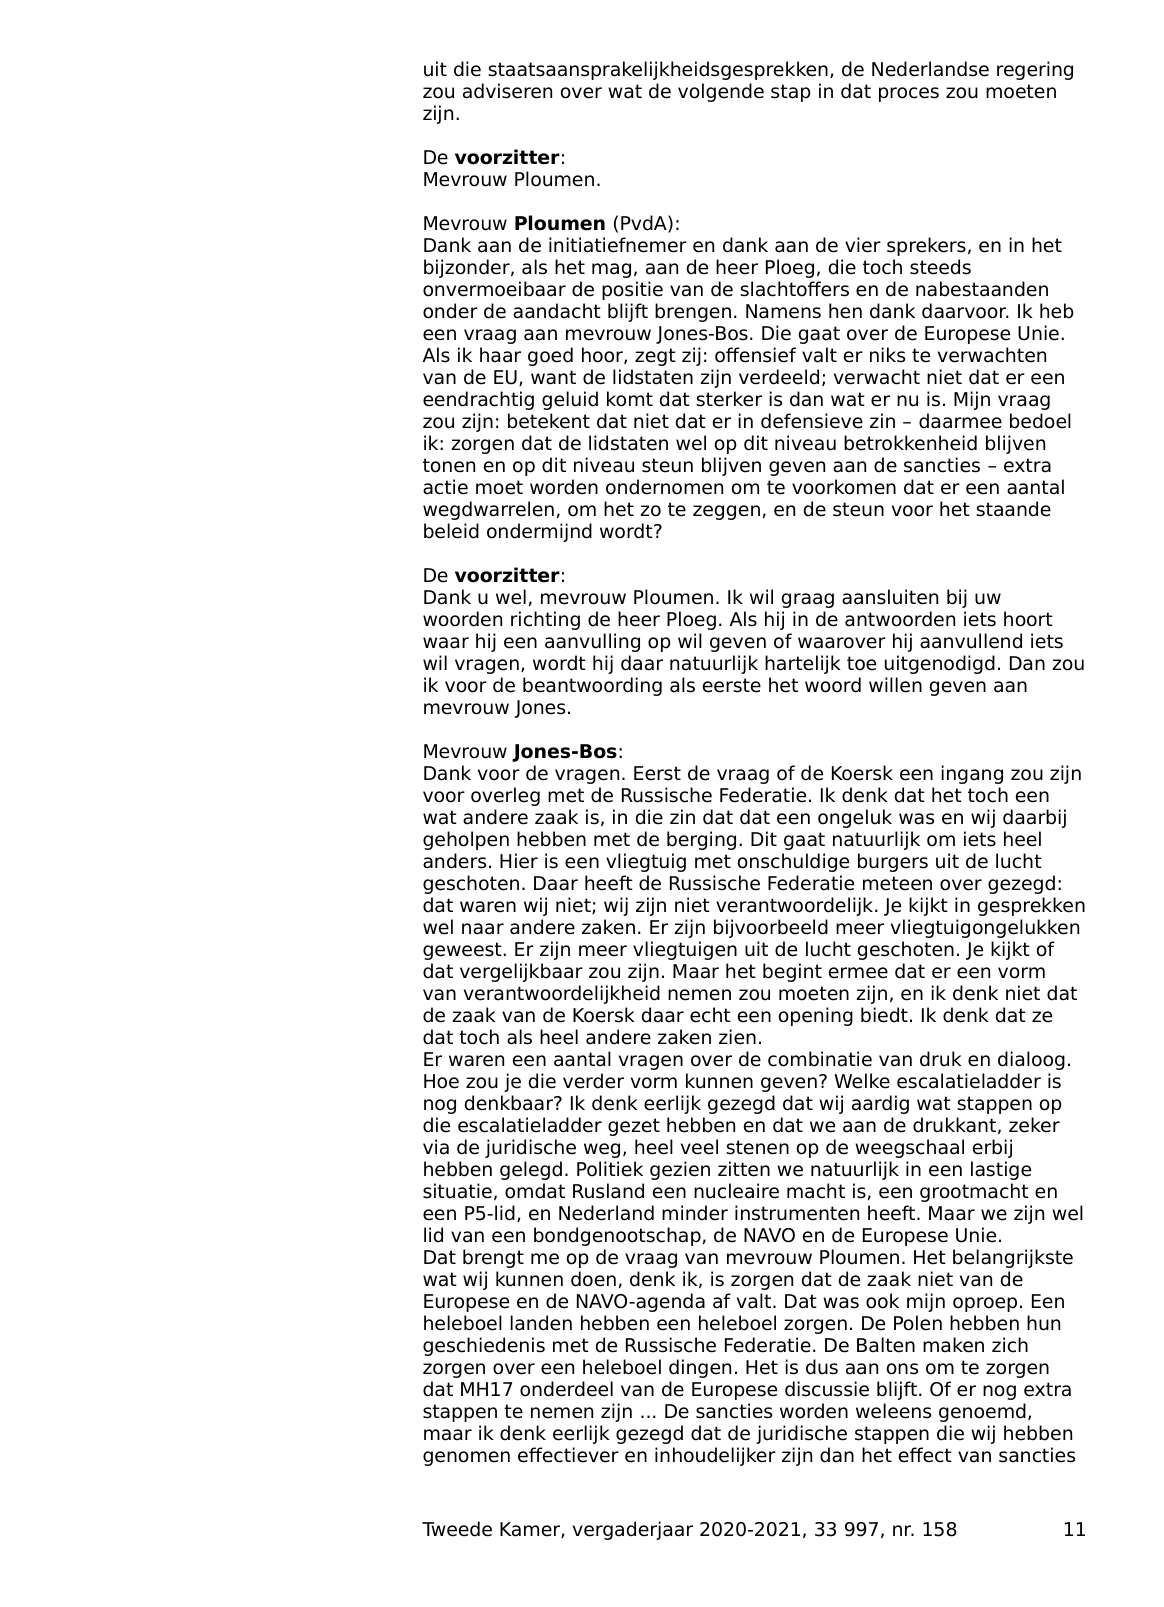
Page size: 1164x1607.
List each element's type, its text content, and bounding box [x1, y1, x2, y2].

text De voorzitter: [422, 565, 1087, 587]
text Er waren een aantal vragen over de combinatie van druk en dialoog. Hoe zou je die verder vorm kunnen geven? Welke escalatieladder is nog denkbaar? Ik denk eerlijk gezegd dat wij aardig wat stappen op die escalatieladder gezet hebben en dat we aan de drukkant, zeker via de juridische weg, heel veel stenen op de weegschaal erbij hebben gelegd. Politiek gezien zitten we natuurlijk in een lastige situatie, omdat Rusland een nucleaire macht is, een grootmacht en een P5-lid, en Nederland minder instrumenten heeft. Maar we zijn wel lid van een bondgenootschap, de NAVO en de Europese Unie. [422, 1049, 1087, 1247]
text Mevrouw Ploumen (PvdA): [422, 213, 1087, 235]
text uit die staatsaansprakelijkheidsgesprekken, de Nederlandse regering zou adviseren over wat de volgende stap in dat proces zou moeten zijn. [422, 59, 1087, 125]
text Mevrouw Ploumen. [422, 169, 1087, 191]
text Dank u wel, mevrouw Ploumen. Ik wil graag aansluiten bij uw woorden richting de heer Ploeg. Als hij in de antwoorden iets hoort waar hij een aanvulling op wil geven of waarover hij aanvullend iets wil vragen, wordt hij daar natuurlijk hartelijk toe uitgenodigd. Dan zou ik voor de beantwoording als eerste het woord willen geven aan mevrouw Jones. [422, 587, 1087, 719]
text Dank aan de initiatiefnemer en dank aan de vier sprekers, en in het bijzonder, als het mag, aan de heer Ploeg, die toch steeds onvermoeibaar de positie van de slachtoffers en de nabestaanden onder de aandacht blijft brengen. Namens hen dank daarvoor. Ik heb een vraag aan mevrouw Jones-Bos. Die gaat over de Europese Unie. Als ik haar goed hoor, zegt zij: offensief valt er niks te verwachten van de EU, want de lidstaten zijn verdeeld; verwacht niet dat er een eendrachtig geluid komt dat sterker is dan wat er nu is. Mijn vraag zou zijn: betekent dat niet dat er in defensieve zin – daarmee bedoel ik: zorgen dat de lidstaten wel op dit niveau betrokkenheid blijven tonen en op dit niveau steun blijven geven aan de sancties – extra actie moet worden ondernomen om te voorkomen dat er een aantal wegdwarrelen, om het zo te zeggen, en de steun voor het staande beleid ondermijnd wordt? [422, 235, 1087, 543]
text Mevrouw Jones-Bos: [422, 741, 1087, 763]
text Dank voor de vragen. Eerst de vraag of de Koersk een ingang zou zijn voor overleg met de Russische Federatie. Ik denk dat het toch een wat andere zaak is, in die zin dat dat een ongeluk was en wij daarbij geholpen hebben met de berging. Dit gaat natuurlijk om iets heel anders. Hier is een vliegtuig met onschuldige burgers uit de lucht geschoten. Daar heeft de Russische Federatie meteen over gezegd: dat waren wij niet; wij zijn niet verantwoordelijk. Je kijkt in gesprekken wel naar andere zaken. Er zijn bijvoorbeeld meer vliegtuigongelukken geweest. Er zijn meer vliegtuigen uit de lucht geschoten. Je kijkt of dat vergelijkbaar zou zijn. Maar het begint ermee dat er een vorm van verantwoordelijkheid nemen zou moeten zijn, en ik denk niet dat de zaak van de Koersk daar echt een opening biedt. Ik denk dat ze dat toch als heel andere zaken zien. [422, 763, 1087, 1049]
text De voorzitter: [422, 147, 1087, 169]
text Dat brengt me op de vraag van mevrouw Ploumen. Het belangrijkste wat wij kunnen doen, denk ik, is zorgen dat de zaak niet van de Europese en de NAVO-agenda af valt. Dat was ook mijn oproep. Een heleboel landen hebben een heleboel zorgen. De Polen hebben hun geschiedenis met de Russische Federatie. De Balten maken zich zorgen over een heleboel dingen. Het is dus aan ons om te zorgen dat MH17 onderdeel van de Europese discussie blijft. Of er nog extra stappen te nemen zijn ... De sancties worden weleens genoemd, maar ik denk eerlijk gezegd dat de juridische stappen die wij hebben genomen effectiever en inhoudelijker zijn dan het effect van sancties [422, 1247, 1087, 1467]
